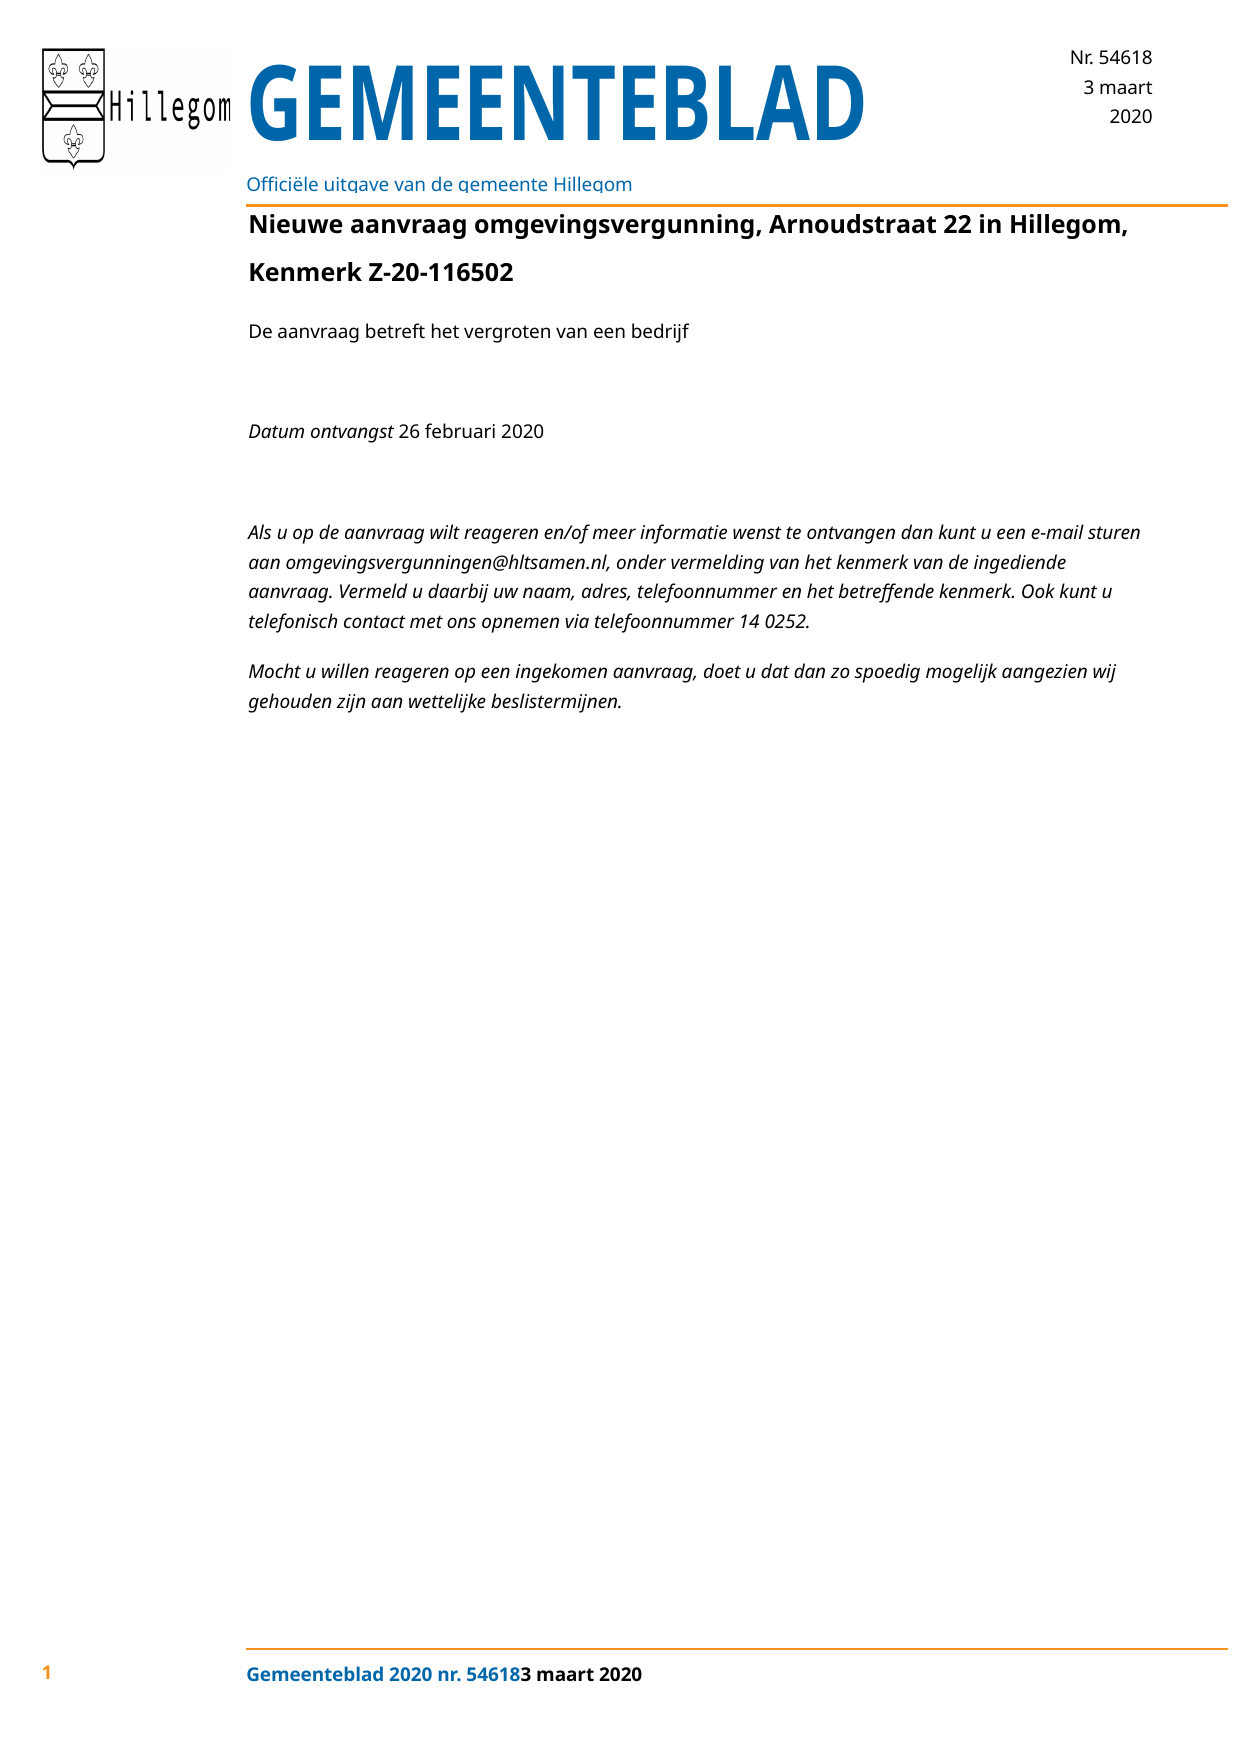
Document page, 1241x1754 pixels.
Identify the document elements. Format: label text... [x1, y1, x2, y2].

picture [41, 47, 231, 172]
text Als u op de aanvraag wilt reageren en/of meer informatie wenst te ontvangen dan kunt u een e-mail sturen aan omgevingsvergunningen@hltsamen.nl, onder vermelding van het kenmerk van de ingediende aanvraag. Vermeld u daarbij uw naam, adres, telefoonnummer en het betreffende kenmerk. Ook kunt u telefonisch contact met ons opnemen via telefoonnummer 14 0252. [248, 519, 1152, 634]
text Mocht u willen reageren op een ingekomen aanvraag, doet u dat dan zo spoedig mogelijk aangezien wij gehouden zijn aan wettelijke beslistermijnen. [248, 659, 1152, 714]
text Nieuwe aanvraag omgevingsvergunning, Arnoudstraat 22 in Hillegom, Kenmerk Z-20-116502 [248, 207, 1152, 288]
text De aanvraag betreft het vergroten van een bedrijf [248, 318, 1152, 344]
text Datum ontvangst 26 februari 2020 [248, 419, 1152, 444]
